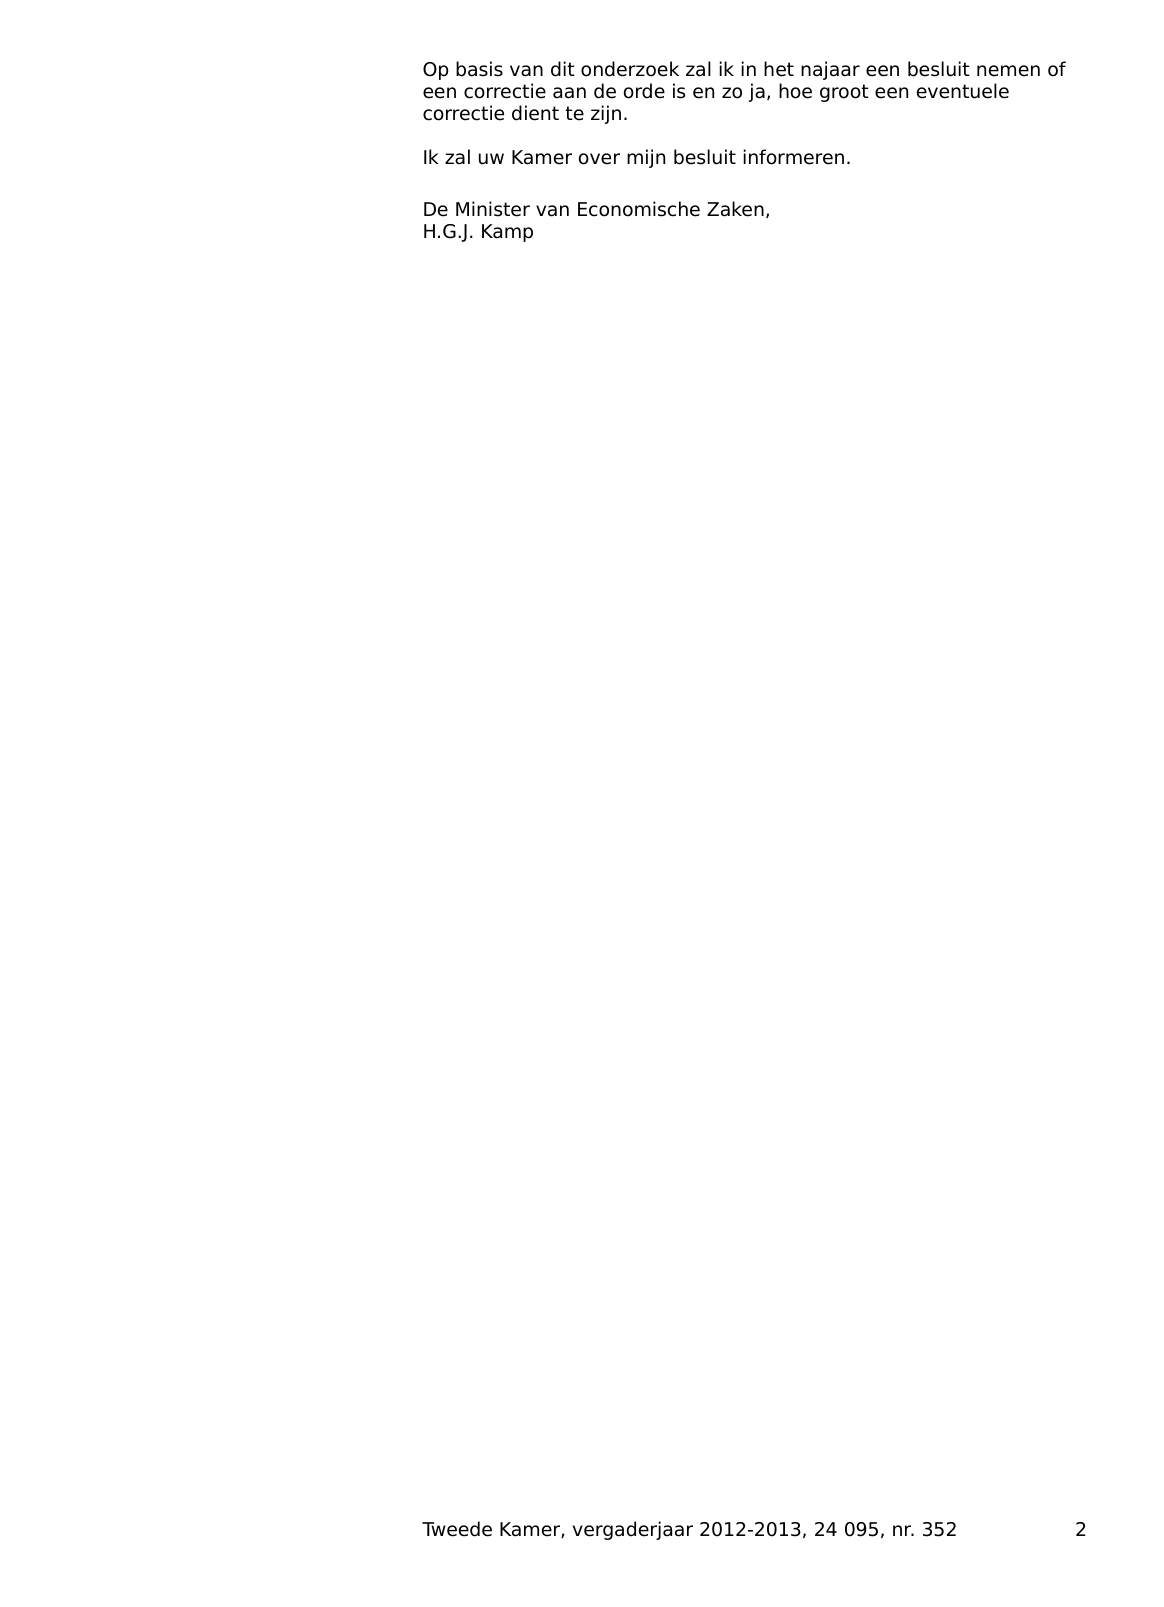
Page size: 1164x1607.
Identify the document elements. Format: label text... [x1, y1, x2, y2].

text De Minister van Economische Zaken, H.G.J. Kamp [422, 199, 1087, 243]
text Op basis van dit onderzoek zal ik in het najaar een besluit nemen of een correctie aan de orde is en zo ja, hoe groot een eventuele correctie dient te zijn. [422, 59, 1087, 125]
text Ik zal uw Kamer over mijn besluit informeren. [422, 147, 1087, 169]
